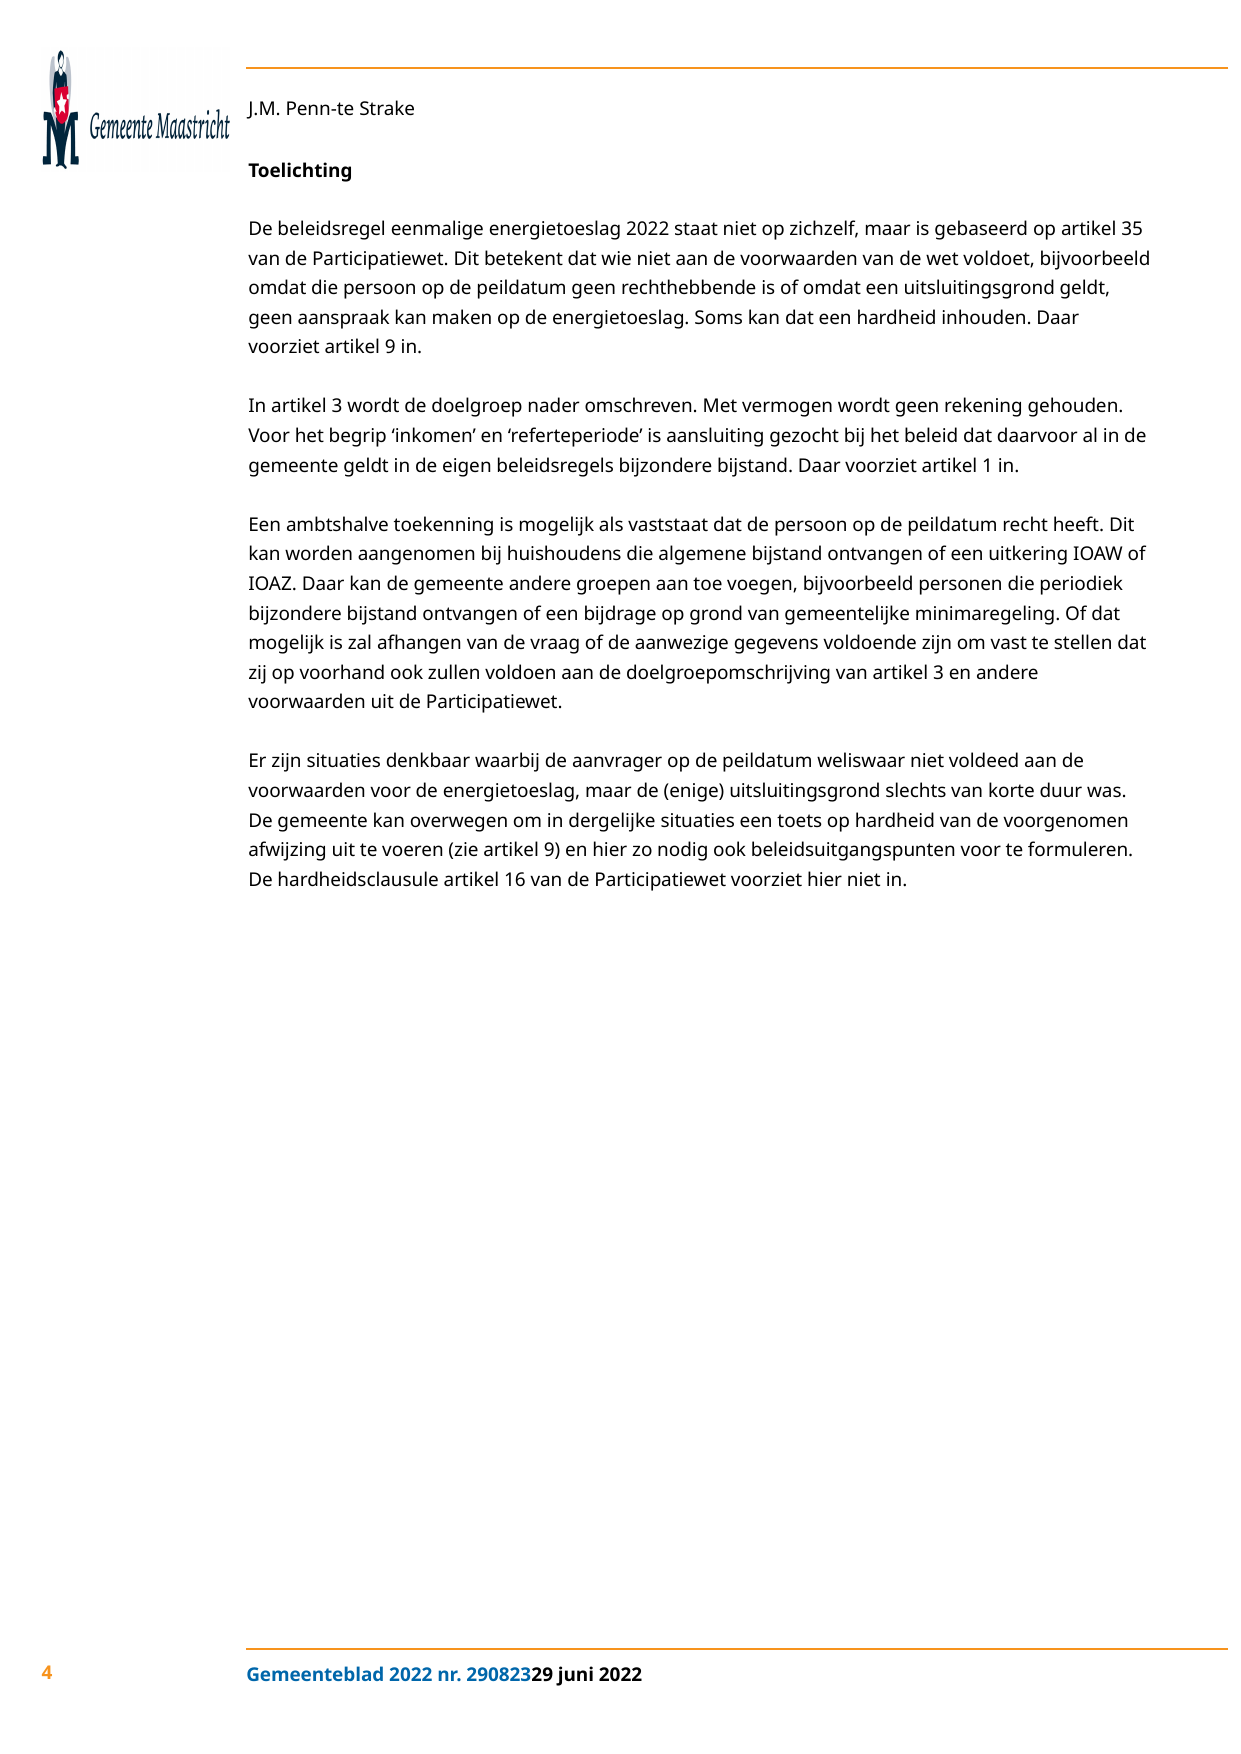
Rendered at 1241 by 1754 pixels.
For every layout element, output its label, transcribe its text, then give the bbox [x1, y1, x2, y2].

text Toelichting [248, 146, 1152, 186]
text De beleidsregel eenmalige energietoeslag 2022 staat niet op zichzelf, maar is gebaseerd op artikel 35 van de Participatiewet. Dit betekent dat wie niet aan de voorwaarden van de wet voldoet, bijvoorbeeld omdat die persoon op de peildatum geen rechthebbende is of omdat een uitsluitingsgrond geldt, geen aanspraak kan maken op de energietoeslag. Soms kan dat een hardheid inhouden. Daar voorziet artikel 9 in. [248, 215, 1152, 359]
text In artikel 3 wordt de doelgroep nader omschreven. Met vermogen wordt geen rekening gehouden. Voor het begrip ‘inkomen’ en ‘referteperiode’ is aansluiting gezocht bij het beleid dat daarvoor al in de gemeente geldt in de eigen beleidsregels bijzondere bijstand. Daar voorziet artikel 1 in. [248, 393, 1152, 477]
picture [41, 47, 231, 172]
text J.M. Penn-te Strake [248, 95, 1152, 121]
text Er zijn situaties denkbaar waarbij de aanvrager op de peildatum weliswaar niet voldeed aan de voorwaarden voor de energietoeslag, maar de (enige) uitsluitingsgrond slechts van korte duur was. De gemeente kan overwegen om in dergelijke situaties een toets op hardheid van de voorgenomen afwijzing uit te voeren (zie artikel 9) en hier zo nodig ook beleidsuitgangspunten voor te formuleren. De hardheidsclausule artikel 16 van de Participatiewet voorziet hier niet in. [248, 748, 1152, 892]
text Een ambtshalve toekenning is mogelijk als vaststaat dat de persoon op de peildatum recht heeft. Dit kan worden aangenomen bij huishoudens die algemene bijstand ontvangen of een uitkering IOAW of IOAZ. Daar kan de gemeente andere groepen aan toe voegen, bijvoorbeeld personen die periodiek bijzondere bijstand ontvangen of een bijdrage op grond van gemeentelijke minimaregeling. Of dat mogelijk is zal afhangen van de vraag of de aanwezige gegevens voldoende zijn om vast te stellen dat zij op voorhand ook zullen voldoen aan de doelgroepomschrijving van artikel 3 en andere voorwaarden uit de Participatiewet. [248, 511, 1152, 714]
